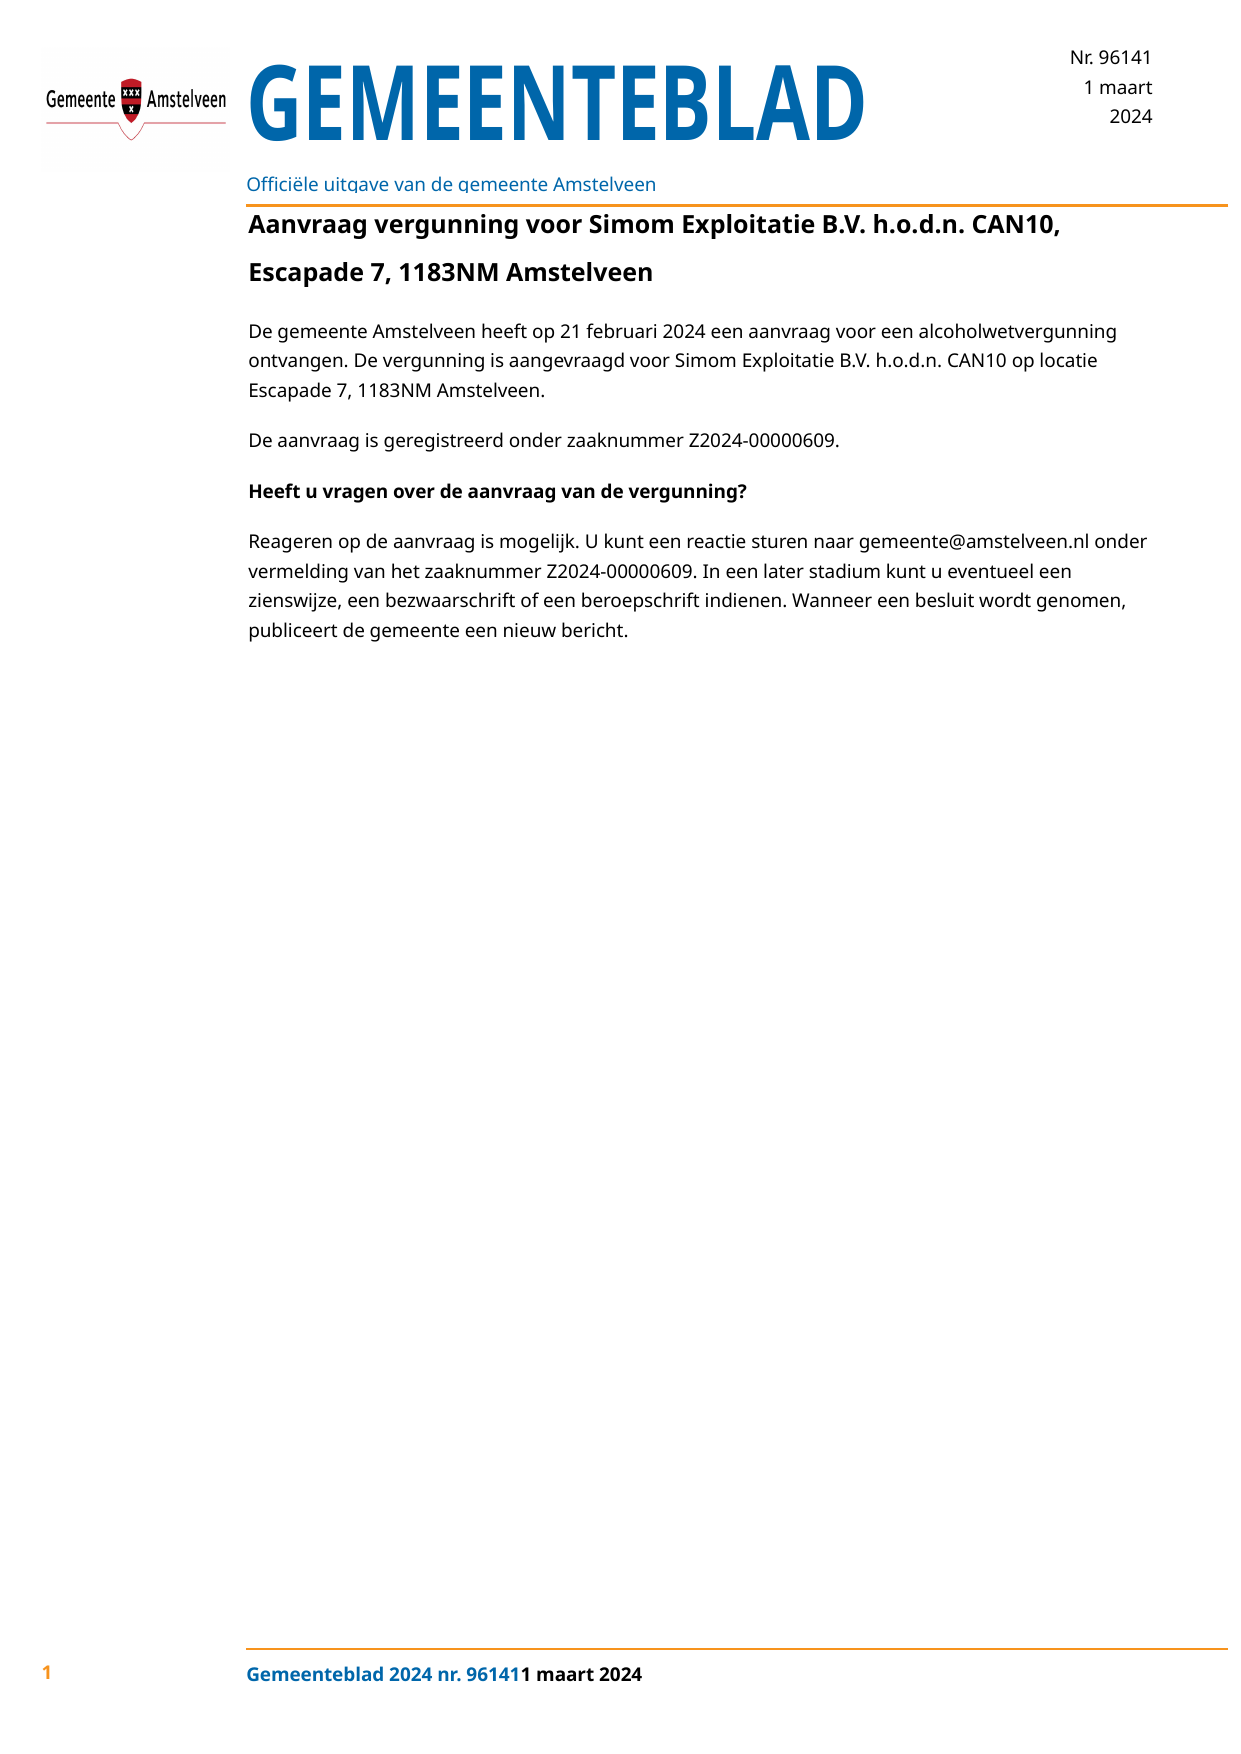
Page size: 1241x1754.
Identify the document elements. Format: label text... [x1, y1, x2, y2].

text De aanvraag is geregistreerd onder zaaknummer Z2024-00000609. [248, 427, 1152, 453]
text Aanvraag vergunning voor Simom Exploitatie B.V. h.o.d.n. CAN10, Escapade 7, 1183NM Amstelveen [248, 207, 1152, 288]
text De gemeente Amstelveen heeft op 21 februari 2024 een aanvraag voor een alcoholwetvergunning ontvangen. De vergunning is aangevraagd voor Simom Exploitatie B.V. h.o.d.n. CAN10 op locatie Escapade 7, 1183NM Amstelveen. [248, 318, 1152, 403]
text Heeft u vragen over de aanvraag van de vergunning? [248, 478, 1152, 504]
text Reageren op de aanvraag is mogelijk. U kunt een reactie sturen naar gemeente@amstelveen.nl onder vermelding van het zaaknummer Z2024-00000609. In een later stadium kunt u eventueel een zienswijze, een bezwaarschrift of een beroepschrift indienen. Wanneer een besluit wordt genomen, publiceert de gemeente een nieuw bericht. [248, 528, 1152, 643]
picture [41, 47, 231, 172]
